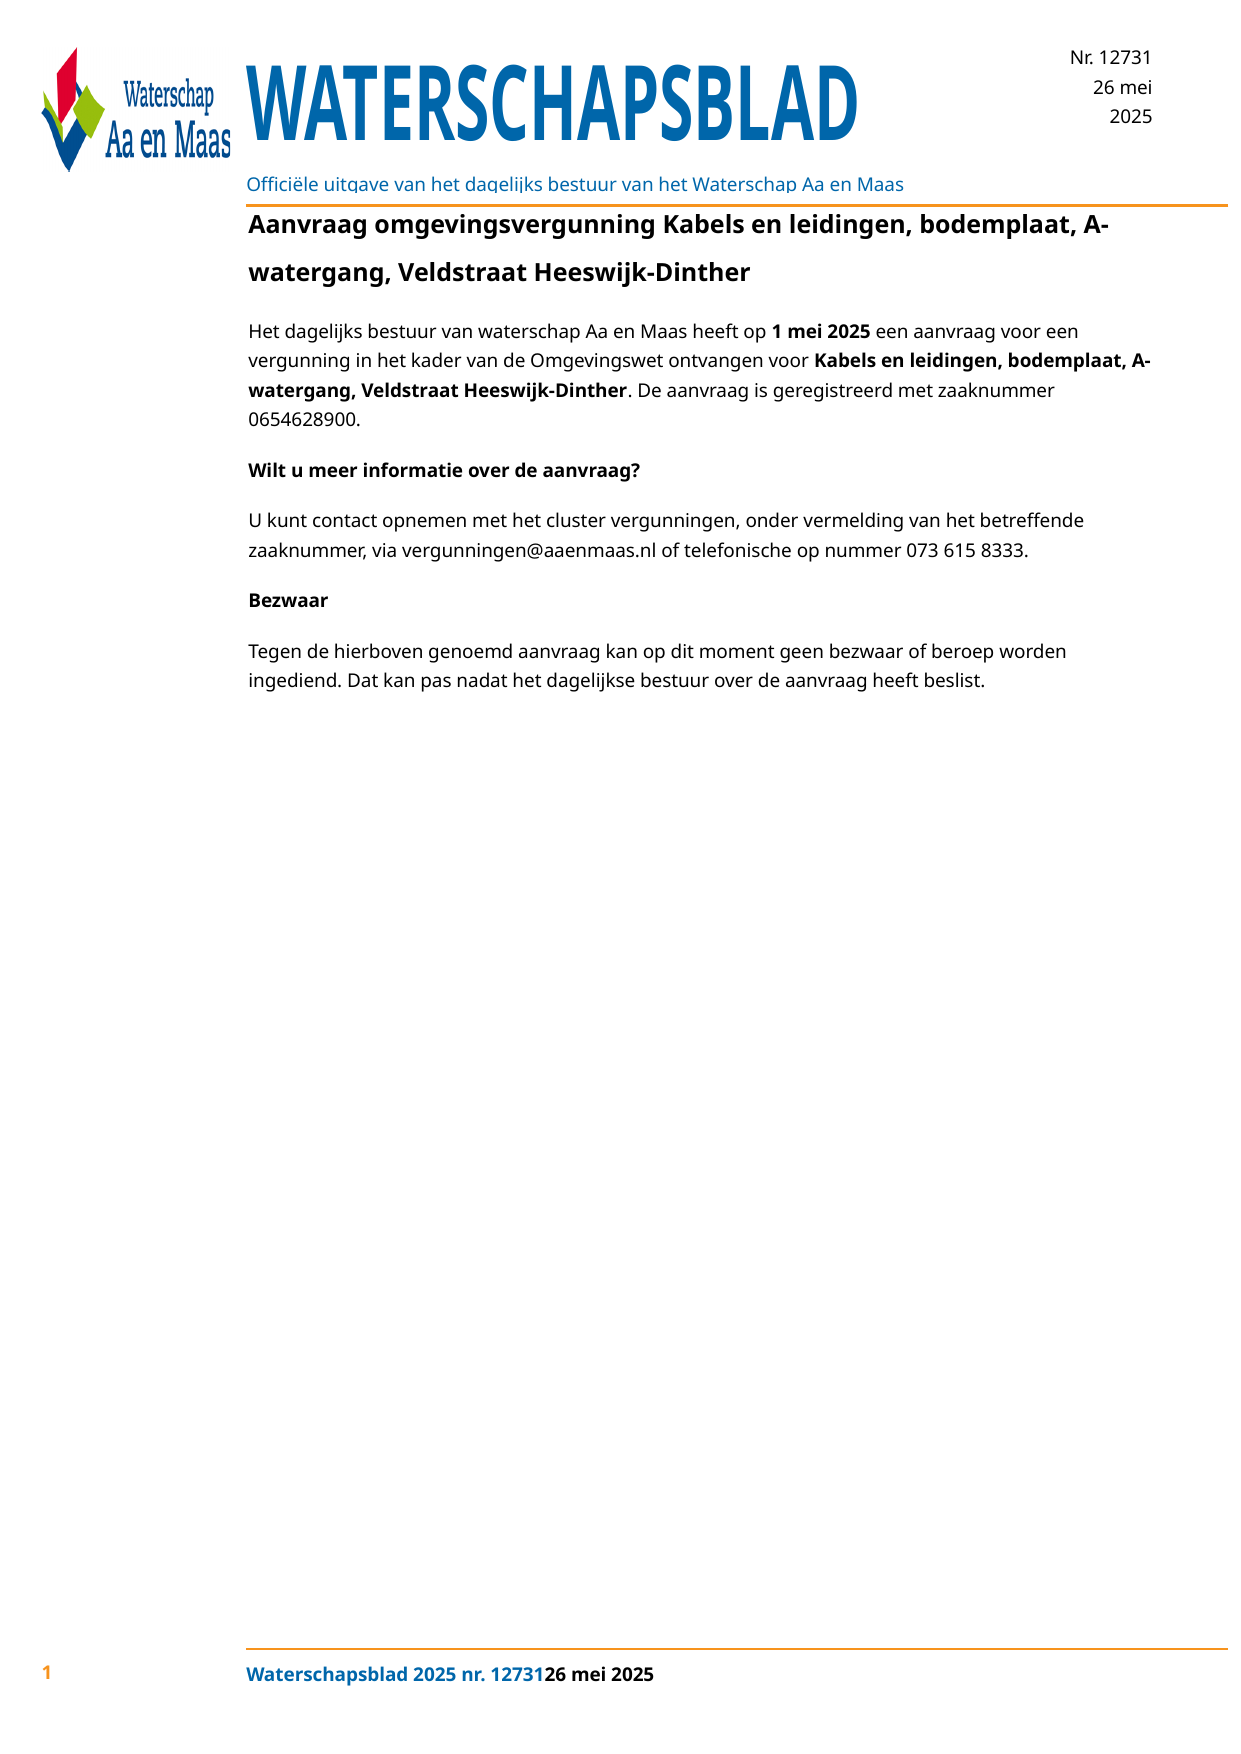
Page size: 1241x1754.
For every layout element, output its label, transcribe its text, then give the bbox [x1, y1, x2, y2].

text Het dagelijks bestuur van waterschap Aa en Maas heeft op 1 mei 2025 een aanvraag voor een vergunning in het kader van de Omgevingswet ontvangen voor Kabels en leidingen, bodemplaat, A-watergang, Veldstraat Heeswijk-Dinther. De aanvraag is geregistreerd met zaaknummer 0654628900. [248, 318, 1152, 432]
text Aanvraag omgevingsvergunning Kabels en leidingen, bodemplaat, A-watergang, Veldstraat Heeswijk-Dinther [248, 207, 1152, 288]
text U kunt contact opnemen met het cluster vergunningen, onder vermelding van het betreffende zaaknummer, via vergunningen@aaenmaas.nl of telefonische op nummer 073 615 8333. [248, 507, 1152, 563]
text Wilt u meer informatie over de aanvraag? [248, 457, 1152, 483]
text Tegen de hierboven genoemd aanvraag kan op dit moment geen bezwaar of beroep worden ingediend. Dat kan pas nadat het dagelijkse bestuur over de aanvraag heeft beslist. [248, 638, 1152, 693]
picture [41, 47, 231, 172]
text Bezwaar [248, 587, 1152, 613]
